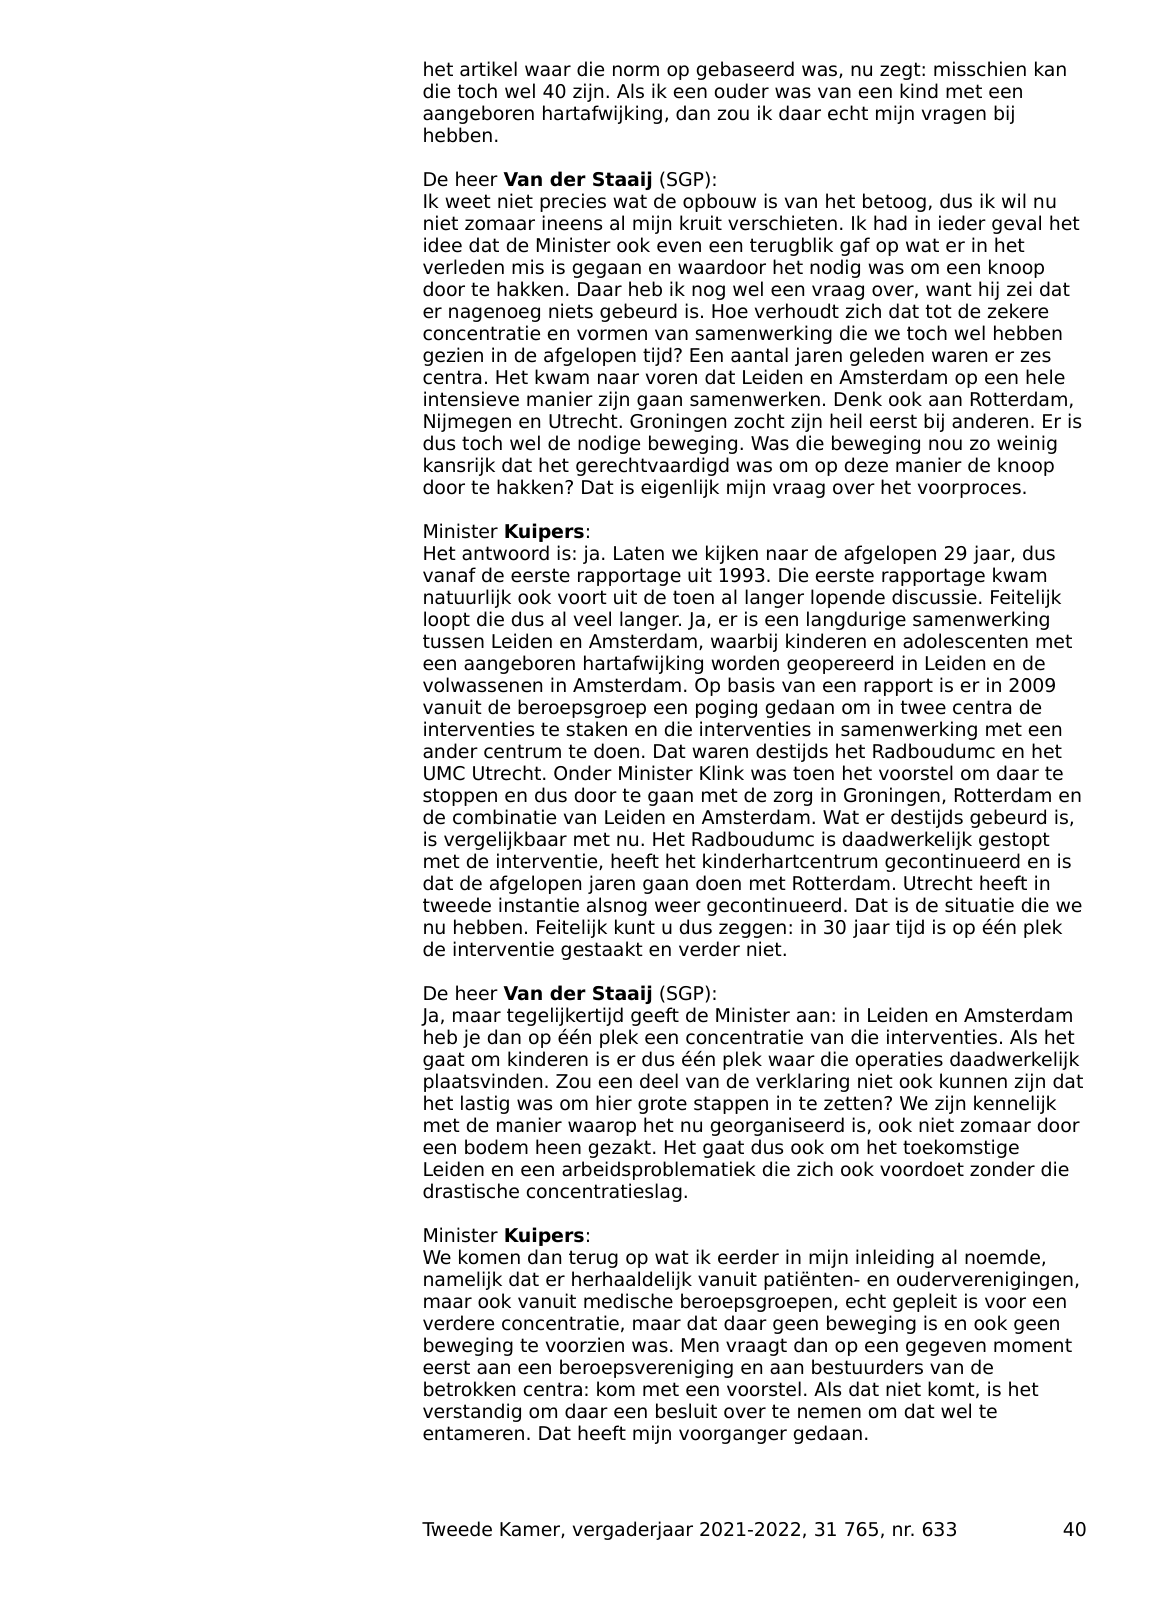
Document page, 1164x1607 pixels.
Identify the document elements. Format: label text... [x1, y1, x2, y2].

text We komen dan terug op wat ik eerder in mijn inleiding al noemde, namelijk dat er herhaaldelijk vanuit patiënten- en ouderverenigingen, maar ook vanuit medische beroepsgroepen, echt gepleit is voor een verdere concentratie, maar dat daar geen beweging is en ook geen beweging te voorzien was. Men vraagt dan op een gegeven moment eerst aan een beroepsvereniging en aan bestuurders van de betrokken centra: kom met een voorstel. Als dat niet komt, is het verstandig om daar een besluit over te nemen om dat wel te entameren. Dat heeft mijn voorganger gedaan. [422, 1247, 1087, 1444]
text Ik weet niet precies wat de opbouw is van het betoog, dus ik wil nu niet zomaar ineens al mijn kruit verschieten. Ik had in ieder geval het idee dat de Minister ook even een terugblik gaf op wat er in het verleden mis is gegaan en waardoor het nodig was om een knoop door te hakken. Daar heb ik nog wel een vraag over, want hij zei dat er nagenoeg niets gebeurd is. Hoe verhoudt zich dat tot de zekere concentratie en vormen van samenwerking die we toch wel hebben gezien in de afgelopen tijd? Een aantal jaren geleden waren er zes centra. Het kwam naar voren dat Leiden en Amsterdam op een hele intensieve manier zijn gaan samenwerken. Denk ook aan Rotterdam, Nijmegen en Utrecht. Groningen zocht zijn heil eerst bij anderen. Er is dus toch wel de nodige beweging. Was die beweging nou zo weinig kansrijk dat het gerechtvaardigd was om op deze manier de knoop door te hakken? Dat is eigenlijk mijn vraag over het voorproces. [422, 191, 1087, 499]
text Het antwoord is: ja. Laten we kijken naar de afgelopen 29 jaar, dus vanaf de eerste rapportage uit 1993. Die eerste rapportage kwam natuurlijk ook voort uit de toen al langer lopende discussie. Feitelijk loopt die dus al veel langer. Ja, er is een langdurige samenwerking tussen Leiden en Amsterdam, waarbij kinderen en adolescenten met een aangeboren hartafwijking worden geopereerd in Leiden en de volwassenen in Amsterdam. Op basis van een rapport is er in 2009 vanuit de beroepsgroep een poging gedaan om in twee centra de interventies te staken en die interventies in samenwerking met een ander centrum te doen. Dat waren destijds het Radboudumc en het UMC Utrecht. Onder Minister Klink was toen het voorstel om daar te stoppen en dus door te gaan met de zorg in Groningen, Rotterdam en de combinatie van Leiden en Amsterdam. Wat er destijds gebeurd is, is vergelijkbaar met nu. Het Radboudumc is daadwerkelijk gestopt met de interventie, heeft het kinderhartcentrum gecontinueerd en is dat de afgelopen jaren gaan doen met Rotterdam. Utrecht heeft in tweede instantie alsnog weer gecontinueerd. Dat is de situatie die we nu hebben. Feitelijk kunt u dus zeggen: in 30 jaar tijd is op één plek de interventie gestaakt en verder niet. [422, 543, 1087, 961]
text het artikel waar die norm op gebaseerd was, nu zegt: misschien kan die toch wel 40 zijn. Als ik een ouder was van een kind met een aangeboren hartafwijking, dan zou ik daar echt mijn vragen bij hebben. [422, 59, 1087, 147]
text Ja, maar tegelijkertijd geeft de Minister aan: in Leiden en Amsterdam heb je dan op één plek een concentratie van die interventies. Als het gaat om kinderen is er dus één plek waar die operaties daadwerkelijk plaatsvinden. Zou een deel van de verklaring niet ook kunnen zijn dat het lastig was om hier grote stappen in te zetten? We zijn kennelijk met de manier waarop het nu georganiseerd is, ook niet zomaar door een bodem heen gezakt. Het gaat dus ook om het toekomstige Leiden en een arbeidsproblematiek die zich ook voordoet zonder die drastische concentratieslag. [422, 1005, 1087, 1203]
text De heer Van der Staaij (SGP): [422, 983, 1087, 1005]
text Minister Kuipers: [422, 1225, 1087, 1247]
text De heer Van der Staaij (SGP): [422, 169, 1087, 191]
text Minister Kuipers: [422, 521, 1087, 543]
